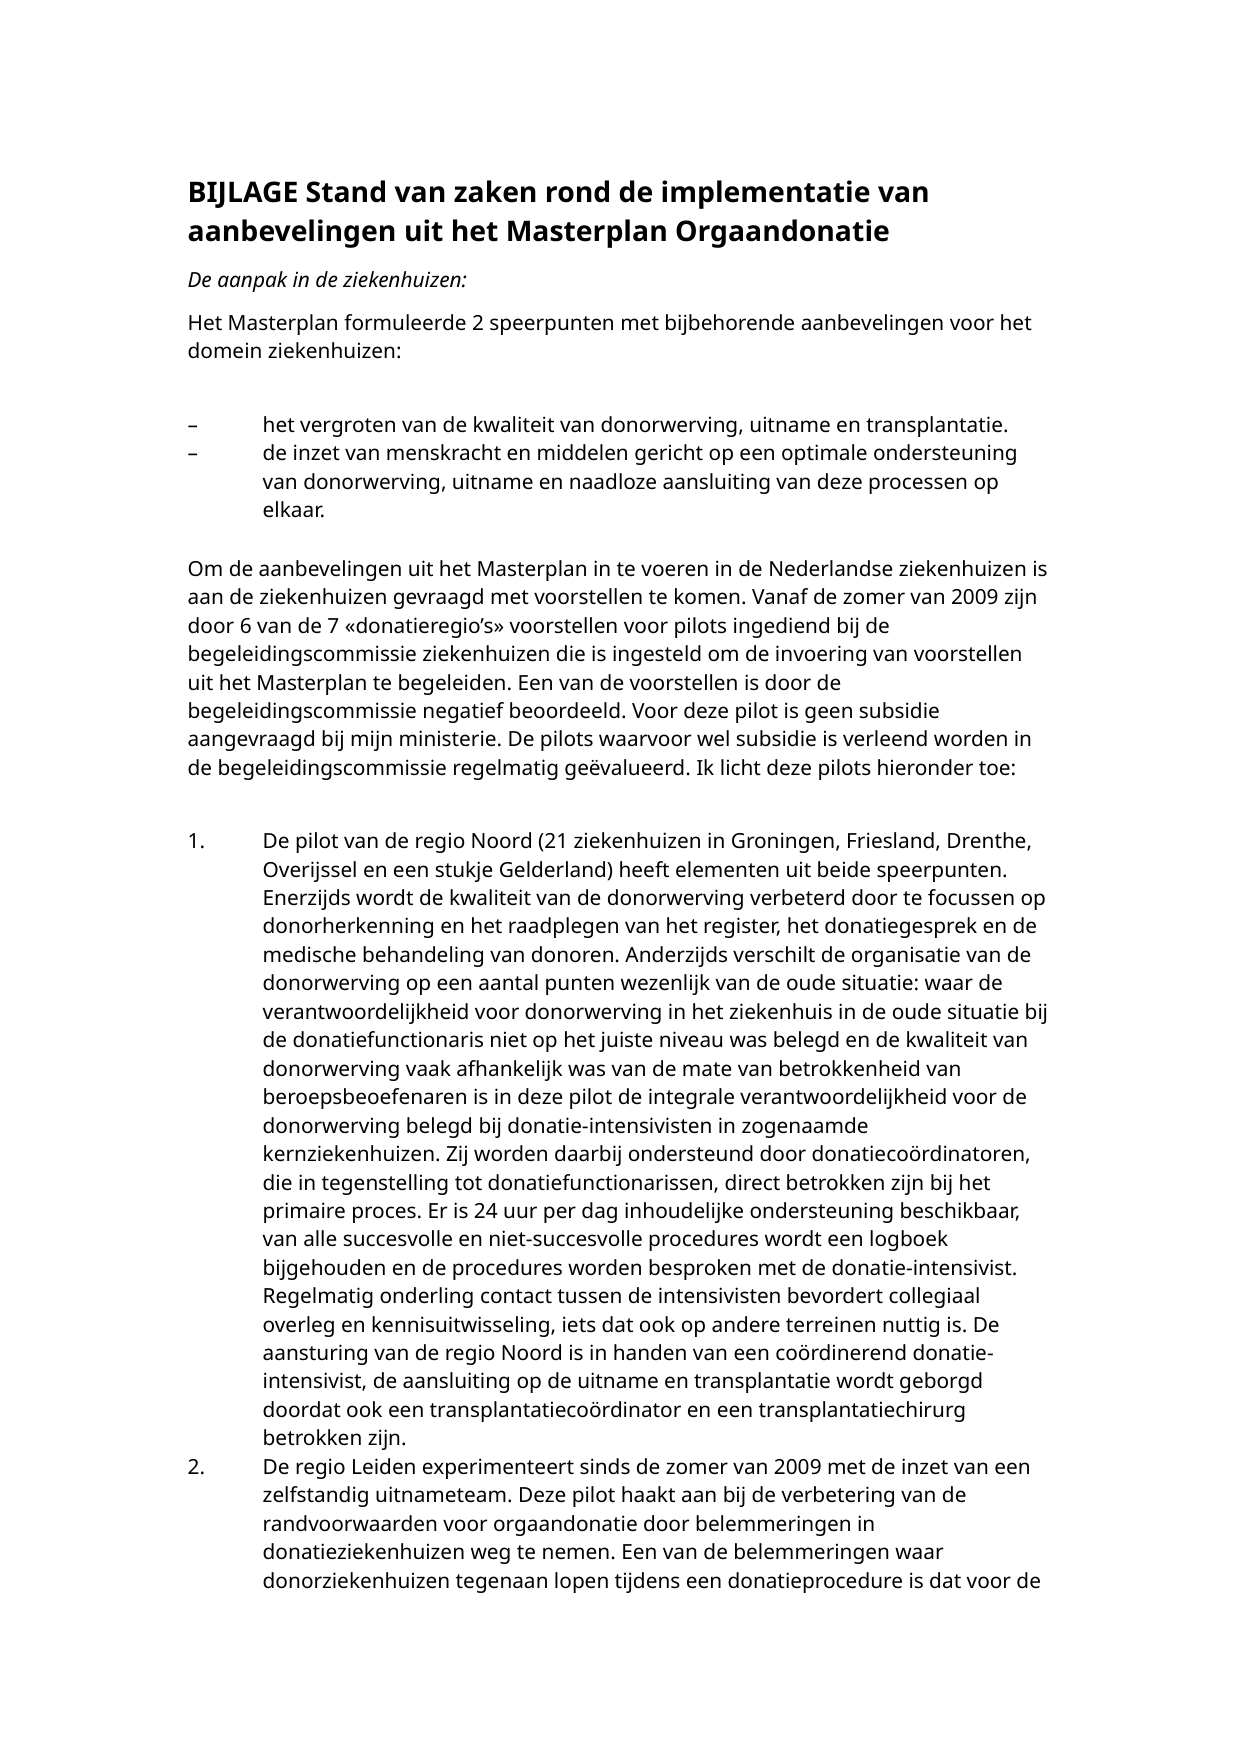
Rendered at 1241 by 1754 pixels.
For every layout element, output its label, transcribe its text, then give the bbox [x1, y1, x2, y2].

text De aanpak in de ziekenhuizen: [187, 265, 1053, 293]
subtitle BIJLAGE Stand van zaken rond de implementatie van aanbevelingen uit het Masterplan Orgaandonatie [187, 172, 1053, 250]
text Het Masterplan formuleerde 2 speerpunten met bijbehorende aanbevelingen voor het domein ziekenhuizen: [187, 308, 1053, 365]
list De regio Leiden experimenteert sinds de zomer van 2009 met de inzet van een zelfstandig uitnameteam. Deze pilot haakt aan bij de verbetering van de randvoorwaarden voor orgaandonatie door belemmeringen in donatieziekenhuizen weg te nemen. Een van de belemmeringen waar donorziekenhuizen tegenaan lopen tijdens een donatieprocedure is dat voor de [187, 1452, 1053, 1594]
list de inzet van menskracht en middelen gericht op een optimale ondersteuning van donorwerving, uitname en naadloze aansluiting van deze processen op elkaar. [187, 438, 1053, 524]
list het vergroten van de kwaliteit van donorwerving, uitname en transplantatie. [187, 410, 1053, 438]
list De pilot van de regio Noord (21 ziekenhuizen in Groningen, Friesland, Drenthe, Overijssel en een stukje Gelderland) heeft elementen uit beide speerpunten. [187, 826, 1053, 883]
list Enerzijds wordt de kwaliteit van de donorwerving verbeterd door te focussen op donorherkenning en het raadplegen van het register, het donatiegesprek en de medische behandeling van donoren. Anderzijds verschilt de organisatie van de donorwerving op een aantal punten wezenlijk van de oude situatie: waar de verantwoordelijkheid voor donorwerving in het ziekenhuis in de oude situatie bij de donatiefunctionaris niet op het juiste niveau was belegd en de kwaliteit van donorwerving vaak afhankelijk was van de mate van betrokkenheid van beroepsbeoefenaren is in deze pilot de integrale verantwoordelijkheid voor de donorwerving belegd bij donatie-intensivisten in zogenaamde kernziekenhuizen. Zij worden daarbij ondersteund door donatiecoördinatoren, die in tegenstelling tot donatiefunctionarissen, direct betrokken zijn bij het primaire proces. Er is 24 uur per dag inhoudelijke ondersteuning beschikbaar, van alle succesvolle en niet-succesvolle procedures wordt een logboek bijgehouden en de procedures worden besproken met de donatie-intensivist. Regelmatig onderling contact tussen de intensivisten bevordert collegiaal overleg en kennisuitwisseling, iets dat ook op andere terreinen nuttig is. De aansturing van de regio Noord is in handen van een coördinerend donatie-intensivist, de aansluiting op de uitname en transplantatie wordt geborgd doordat ook een transplantatiecoördinator en een transplantatiechirurg betrokken zijn. [187, 883, 1053, 1452]
text Om de aanbevelingen uit het Masterplan in te voeren in de Nederlandse ziekenhuizen is aan de ziekenhuizen gevraagd met voorstellen te komen. Vanaf de zomer van 2009 zijn door 6 van de 7 «donatieregio’s» voorstellen voor pilots ingediend bij de begeleidingscommissie ziekenhuizen die is ingesteld om de invoering van voorstellen uit het Masterplan te begeleiden. Een van de voorstellen is door de begeleidingscommissie negatief beoordeeld. Voor deze pilot is geen subsidie aangevraagd bij mijn ministerie. De pilots waarvoor wel subsidie is verleend worden in de begeleidingscommissie regelmatig geëvalueerd. Ik licht deze pilots hieronder toe: [187, 554, 1053, 781]
